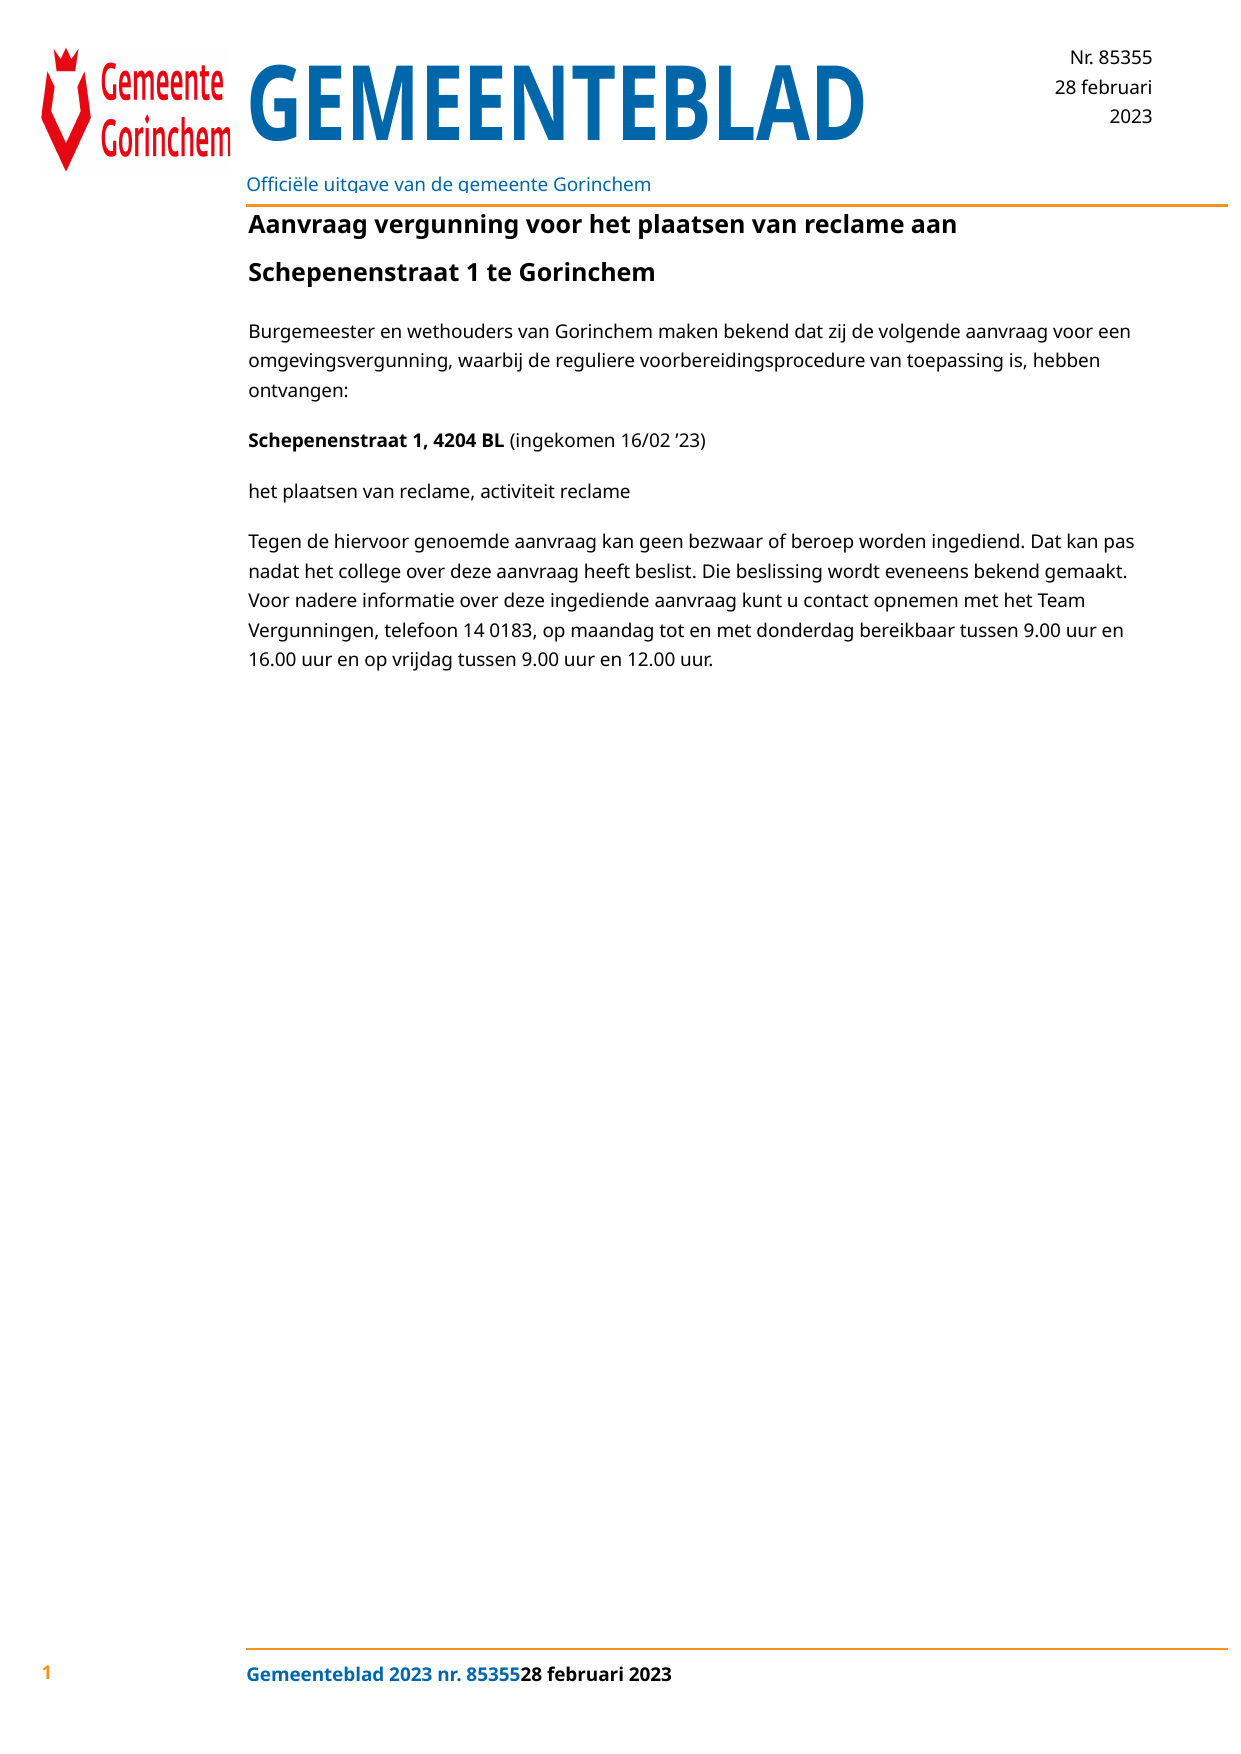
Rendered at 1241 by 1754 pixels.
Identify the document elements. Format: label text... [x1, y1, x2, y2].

text Burgemeester en wethouders van Gorinchem maken bekend dat zij de volgende aanvraag voor een omgevingsvergunning, waarbij de reguliere voorbereidingsprocedure van toepassing is, hebben ontvangen: [248, 318, 1152, 403]
text Tegen de hiervoor genoemde aanvraag kan geen bezwaar of beroep worden ingediend. Dat kan pas nadat het college over deze aanvraag heeft beslist. Die beslissing wordt eveneens bekend gemaakt. Voor nadere informatie over deze ingediende aanvraag kunt u contact opnemen met het Team Vergunningen, telefoon 14 0183, op maandag tot en met donderdag bereikbaar tussen 9.00 uur en 16.00 uur en op vrijdag tussen 9.00 uur en 12.00 uur. [248, 528, 1152, 672]
text Schepenenstraat 1, 4204 BL (ingekomen 16/02 ’23) [248, 427, 1152, 453]
text het plaatsen van reclame, activiteit reclame [248, 478, 1152, 504]
picture [41, 47, 231, 172]
text Aanvraag vergunning voor het plaatsen van reclame aan Schepenenstraat 1 te Gorinchem [248, 207, 1152, 288]
